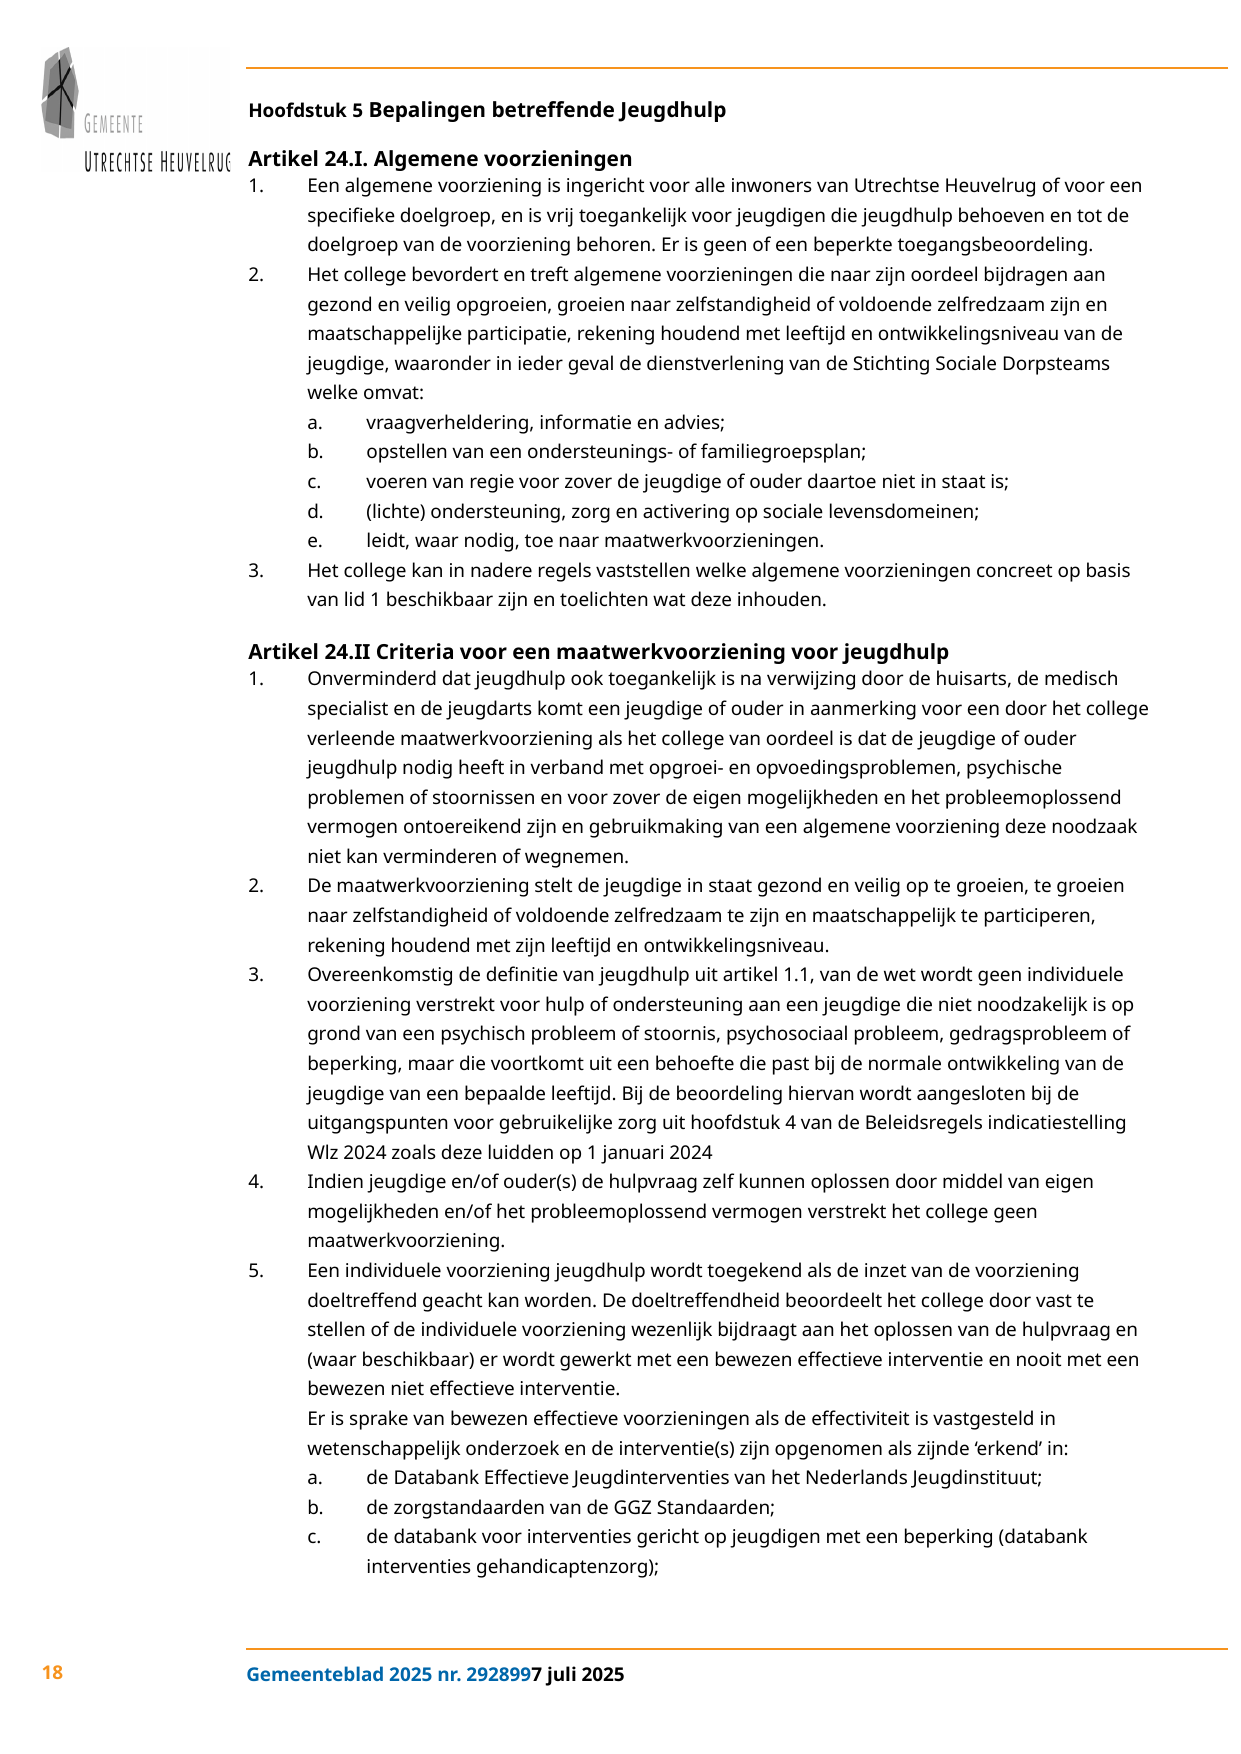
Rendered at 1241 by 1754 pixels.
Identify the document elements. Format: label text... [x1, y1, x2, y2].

text Artikel 24.II Criteria voor een maatwerkvoorziening voor jeugdhulp [248, 637, 1152, 666]
list (lichte) ondersteuning, zorg en activering op sociale levensdomeinen; [307, 498, 1152, 524]
list de databank voor interventies gericht op jeugdigen met een beperking (databank interventies gehandicaptenzorg); [307, 1523, 1152, 1579]
list vraagverheldering, informatie en advies; [307, 409, 1152, 435]
list voeren van regie voor zover de jeugdige of ouder daartoe niet in staat is; [307, 468, 1152, 494]
list Onverminderd dat jeugdhulp ook toegankelijk is na verwijzing door de huisarts, de medisch specialist en de jeugdarts komt een jeugdige of ouder in aanmerking voor een door het college verleende maatwerkvoorziening als het college van oordeel is dat de jeugdige of ouder jeugdhulp nodig heeft in verband met opgroei- en opvoedingsproblemen, psychische problemen of stoornissen en voor zover de eigen mogelijkheden en het probleemoplossend vermogen ontoereikend zijn en gebruikmaking van een algemene voorziening deze noodzaak niet kan verminderen of wegnemen. [248, 666, 1152, 869]
list Er is sprake van bewezen effectieve voorzieningen als de effectiviteit is vastgesteld in wetenschappelijk onderzoek en de interventie(s) zijn opgenomen als zijnde ‘erkend’ in: [248, 1405, 1152, 1460]
list Een algemene voorziening is ingericht voor alle inwoners van Utrechtse Heuvelrug of voor een specifieke doelgroep, en is vrij toegankelijk voor jeugdigen die jeugdhulp behoeven en tot de doelgroep van de voorziening behoren. Er is geen of een beperkte toegangsbeoordeling. [248, 172, 1152, 257]
list de Databank Effectieve Jeugdinterventies van het Nederlands Jeugdinstituut; [307, 1464, 1152, 1490]
list Het college kan in nadere regels vaststellen welke algemene voorzieningen concreet op basis van lid 1 beschikbaar zijn en toelichten wat deze inhouden. [248, 557, 1152, 612]
list opstellen van een ondersteunings- of familiegroepsplan; [307, 439, 1152, 464]
text Artikel 24.I. Algemene voorzieningen [248, 144, 1152, 172]
list De maatwerkvoorziening stelt de jeugdige in staat gezond en veilig op te groeien, te groeien naar zelfstandigheid of voldoende zelfredzaam te zijn en maatschappelijk te participeren, rekening houdend met zijn leeftijd en ontwikkelingsniveau. [248, 873, 1152, 957]
list Indien jeugdige en/of ouder(s) de hulpvraag zelf kunnen oplossen door middel van eigen mogelijkheden en/of het probleemoplossend vermogen verstrekt het college geen maatwerkvoorziening. [248, 1168, 1152, 1253]
picture [41, 47, 231, 172]
text Hoofdstuk 5 Bepalingen betreffende Jeugdhulp [248, 95, 1152, 123]
list Overeenkomstig de definitie van jeugdhulp uit artikel 1.1, van de wet wordt geen individuele voorziening verstrekt voor hulp of ondersteuning aan een jeugdige die niet noodzakelijk is op grond van een psychisch probleem of stoornis, psychosociaal probleem, gedragsprobleem of beperking, maar die voortkomt uit een behoefte die past bij de normale ontwikkeling van de jeugdige van een bepaalde leeftijd. Bij de beoordeling hiervan wordt aangesloten bij de uitgangspunten voor gebruikelijke zorg uit hoofdstuk 4 van de Beleidsregels indicatiestelling Wlz 2024 zoals deze luidden op 1 januari 2024 [248, 961, 1152, 1164]
list de zorgstandaarden van de GGZ Standaarden; [307, 1494, 1152, 1519]
list Het college bevordert en treft algemene voorzieningen die naar zijn oordeel bijdragen aan gezond en veilig opgroeien, groeien naar zelfstandigheid of voldoende zelfredzaam zijn en maatschappelijke participatie, rekening houdend met leeftijd en ontwikkelingsniveau van de jeugdige, waaronder in ieder geval de dienstverlening van de Stichting Sociale Dorpsteams welke omvat: [248, 261, 1152, 405]
list leidt, waar nodig, toe naar maatwerkvoorzieningen. [307, 527, 1152, 553]
list Een individuele voorziening jeugdhulp wordt toegekend als de inzet van de voorziening doeltreffend geacht kan worden. De doeltreffendheid beoordeelt het college door vast te stellen of de individuele voorziening wezenlijk bijdraagt aan het oplossen van de hulpvraag en (waar beschikbaar) er wordt gewerkt met een bewezen effectieve interventie en nooit met een bewezen niet effectieve interventie. [248, 1257, 1152, 1401]
